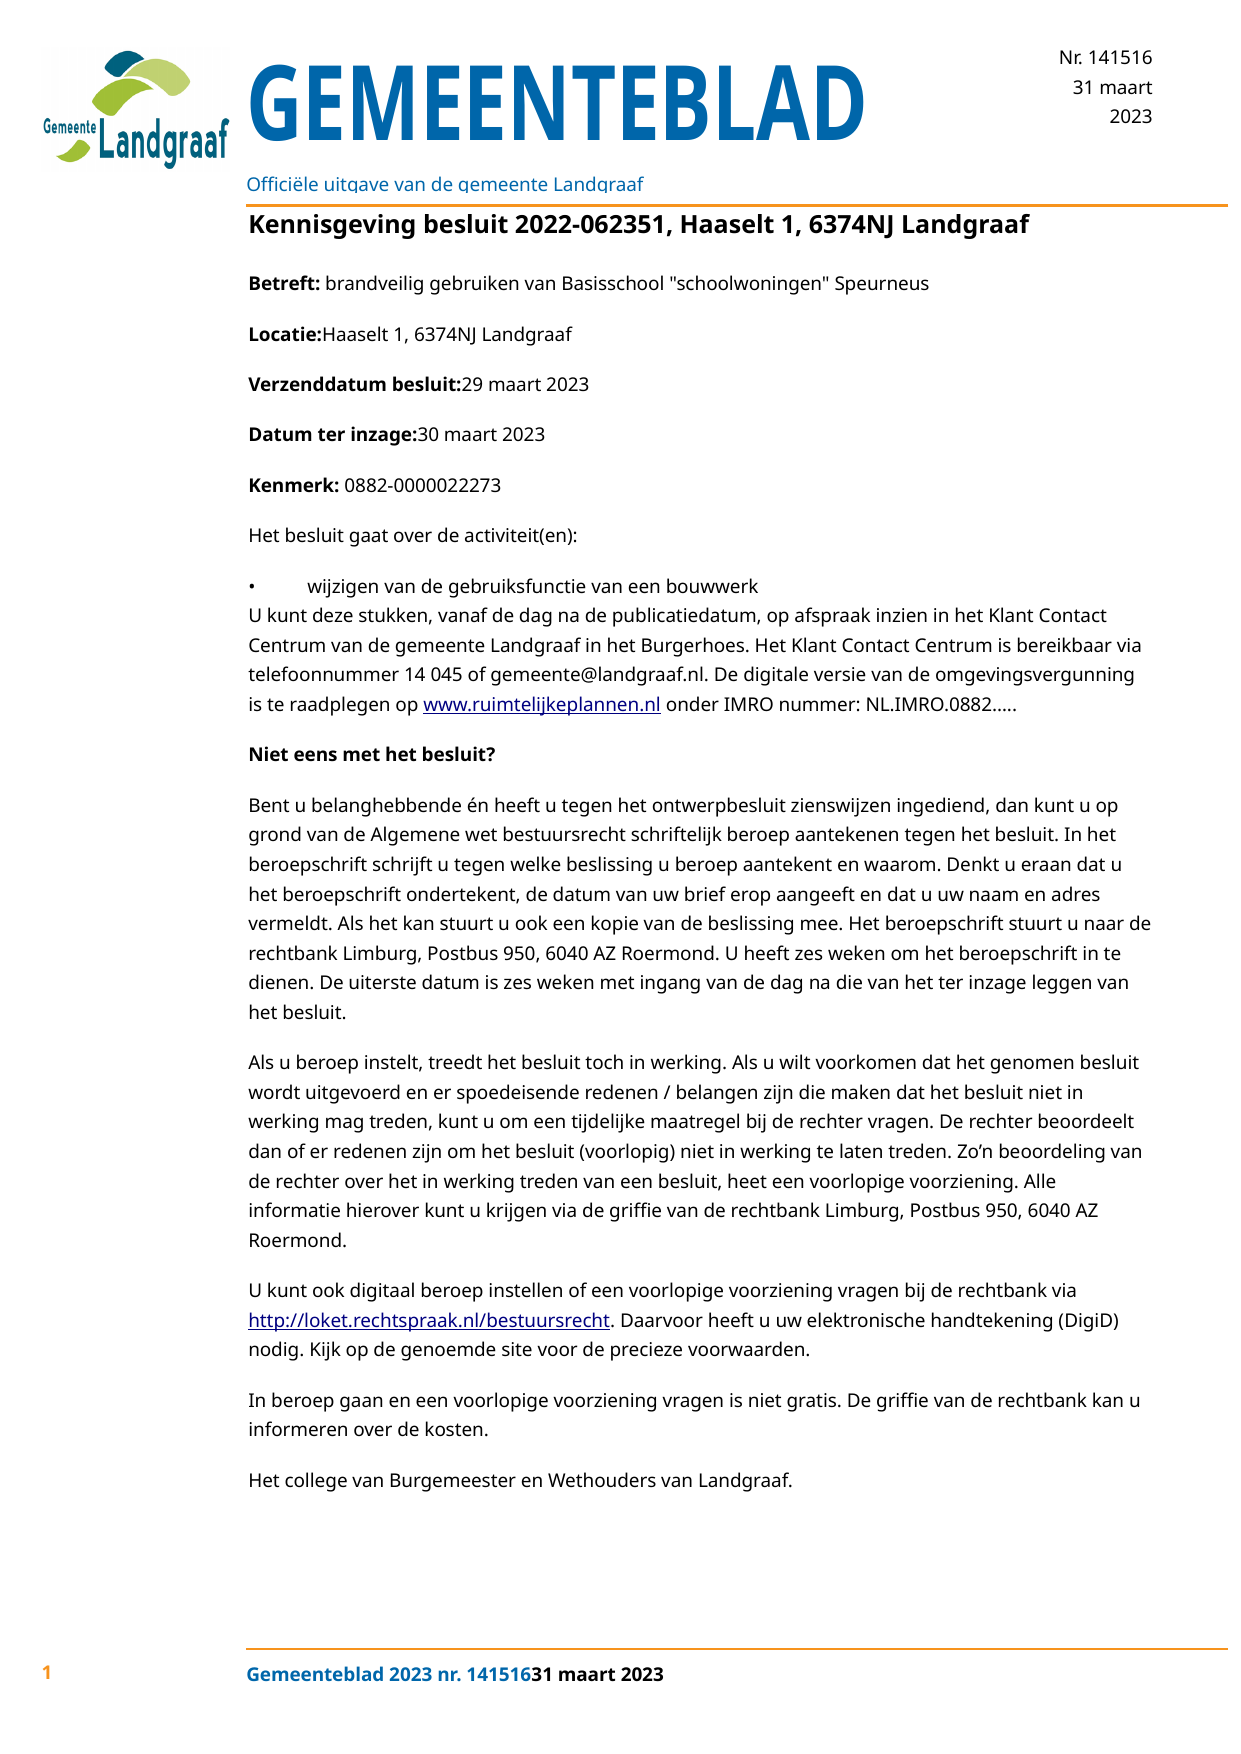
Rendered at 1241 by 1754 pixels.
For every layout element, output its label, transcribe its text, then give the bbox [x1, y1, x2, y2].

text U kunt deze stukken, vanaf de dag na de publicatiedatum, op afspraak inzien in het Klant Contact Centrum van de gemeente Landgraaf in het Burgerhoes. Het Klant Contact Centrum is bereikbaar via telefoonnummer 14 045 of gemeente@landgraaf.nl. De digitale versie van de omgevingsvergunning is te raadplegen op www.ruimtelijkeplannen.nl onder IMRO nummer: NL.IMRO.0882….. [248, 602, 1152, 717]
text Kenmerk: 0882-0000022273 [248, 472, 1152, 498]
text Locatie:Haaselt 1, 6374NJ Landgraaf [248, 321, 1152, 346]
picture [41, 47, 231, 172]
text Kennisgeving besluit 2022-062351, Haaselt 1, 6374NJ Landgraaf [248, 207, 1152, 241]
list wijzigen van de gebruiksfunctie van een bouwwerk [248, 573, 1152, 598]
text Het college van Burgemeester en Wethouders van Landgraaf. [248, 1467, 1152, 1493]
text In beroep gaan en een voorlopige voorziening vragen is niet gratis. De griffie van de rechtbank kan u informeren over de kosten. [248, 1387, 1152, 1442]
text Verzenddatum besluit:29 maart 2023 [248, 371, 1152, 397]
text Betreft: brandveilig gebruiken van Basisschool "schoolwoningen" Speurneus [248, 270, 1152, 296]
text Datum ter inzage:30 maart 2023 [248, 422, 1152, 447]
text Het besluit gaat over de activiteit(en): [248, 522, 1152, 548]
text Niet eens met het besluit? [248, 742, 1152, 767]
text Als u beroep instelt, treedt het besluit toch in werking. Als u wilt voorkomen dat het genomen besluit wordt uitgevoerd en er spoedeisende redenen / belangen zijn die maken dat het besluit niet in werking mag treden, kunt u om een tijdelijke maatregel bij de rechter vragen. De rechter beoordeelt dan of er redenen zijn om het besluit (voorlopig) niet in werking te laten treden. Zo’n beoordeling van de rechter over het in werking treden van een besluit, heet een voorlopige voorziening. Alle informatie hierover kunt u krijgen via de griffie van de rechtbank Limburg, Postbus 950, 6040 AZ Roermond. [248, 1049, 1152, 1253]
text Bent u belanghebbende én heeft u tegen het ontwerpbesluit zienswijzen ingediend, dan kunt u op grond van de Algemene wet bestuursrecht schriftelijk beroep aantekenen tegen het besluit. In het beroepschrift schrijft u tegen welke beslissing u beroep aantekent en waarom. Denkt u eraan dat u het beroepschrift ondertekent, de datum van uw brief erop aangeeft en dat u uw naam en adres vermeldt. Als het kan stuurt u ook een kopie van de beslissing mee. Het beroepschrift stuurt u naar de rechtbank Limburg, Postbus 950, 6040 AZ Roermond. U heeft zes weken om het beroepschrift in te dienen. De uiterste datum is zes weken met ingang van de dag na die van het ter inzage leggen van het besluit. [248, 792, 1152, 1025]
text U kunt ook digitaal beroep instellen of een voorlopige voorziening vragen bij de rechtbank via http://loket.rechtspraak.nl/bestuursrecht. Daarvoor heeft u uw elektronische handtekening (DigiD) nodig. Kijk op de genoemde site voor de precieze voorwaarden. [248, 1277, 1152, 1362]
